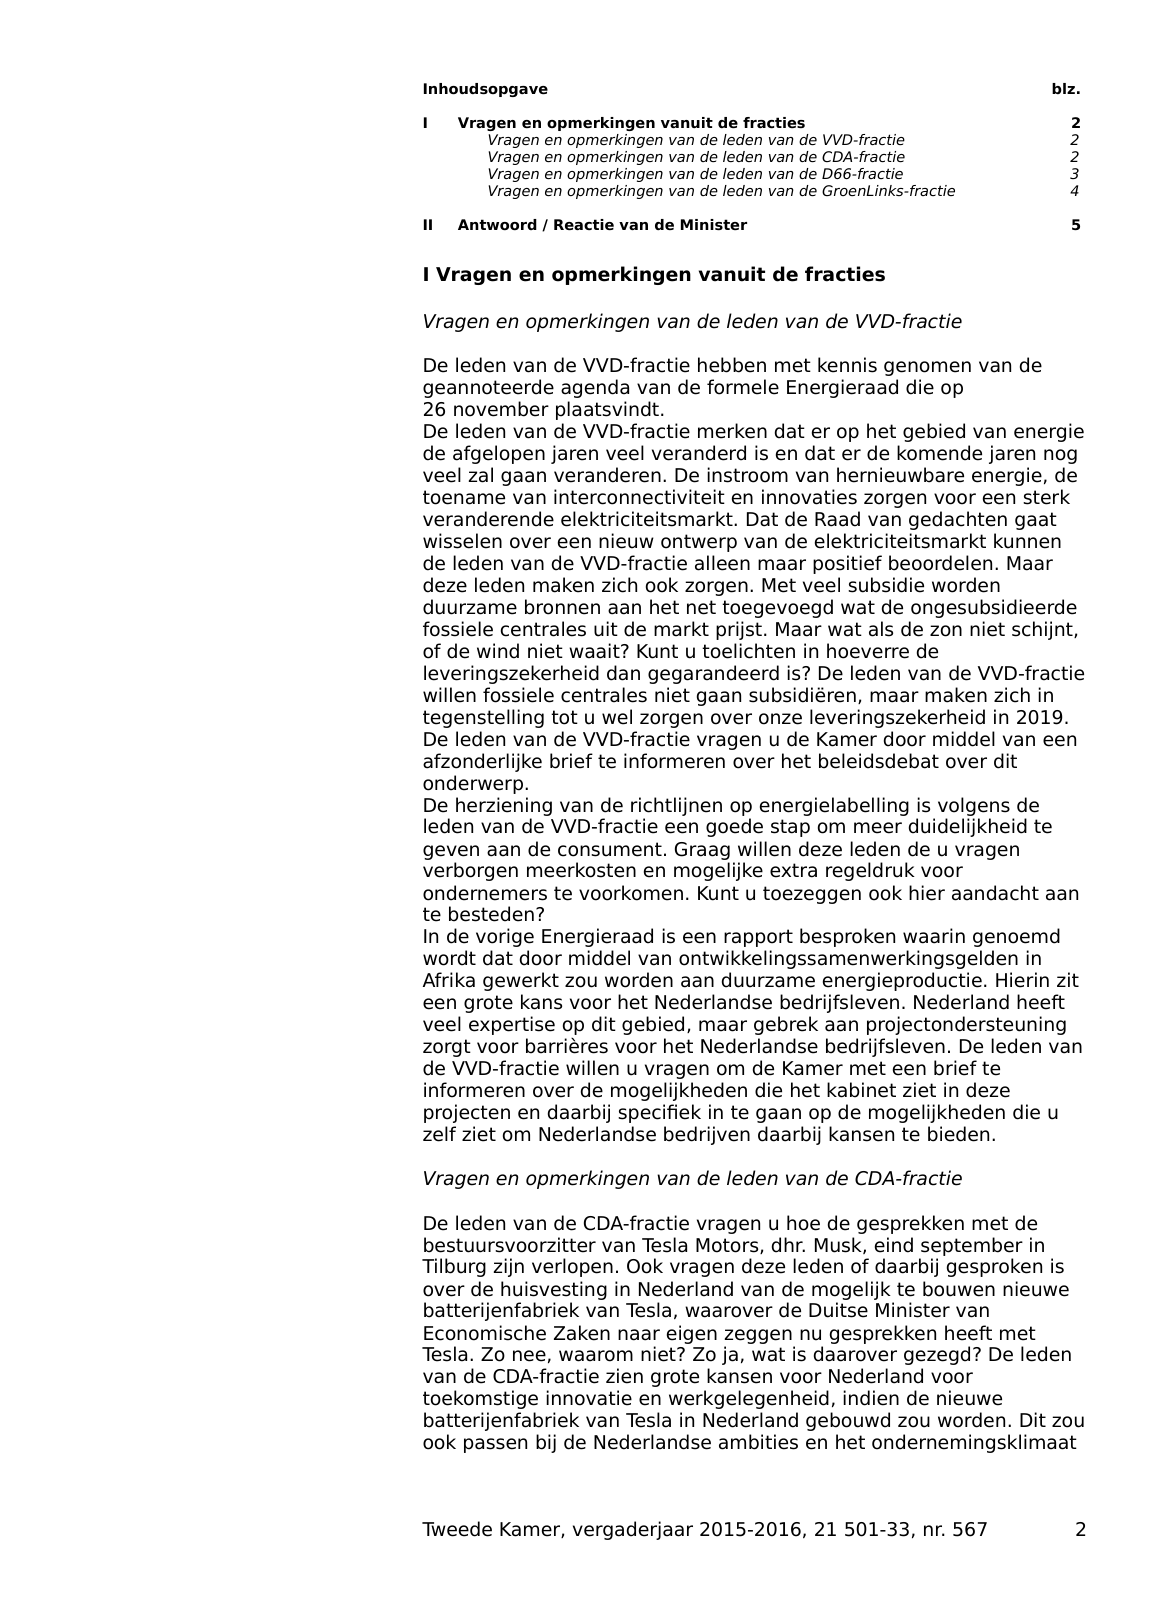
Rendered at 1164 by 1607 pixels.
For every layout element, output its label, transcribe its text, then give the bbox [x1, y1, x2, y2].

table_cell [452, 200, 481, 217]
text In de vorige Energieraad is een rapport besproken waarin genoemd wordt dat door middel van ontwikkelingssamenwerkingsgelden in Afrika gewerkt zou worden aan duurzame energieproductie. Hierin zit een grote kans voor het Nederlandse bedrijfsleven. Nederland heeft veel expertise op dit gebied, maar gebrek aan projectondersteuning zorgt voor barrières voor het Nederlandse bedrijfsleven. De leden van de VVD-fractie willen u vragen om de Kamer met een brief te informeren over de mogelijkheden die het kabinet ziet in deze projecten en daarbij specifiek in te gaan op de mogelijkheden die u zelf ziet om Nederlandse bedrijven daarbij kansen te bieden. [422, 926, 1087, 1146]
table_cell 3 [1028, 166, 1087, 183]
table_cell [422, 98, 452, 115]
table_cell [452, 132, 481, 149]
table_cell I [422, 115, 452, 132]
subtitle I Vragen en opmerkingen vanuit de fracties [422, 264, 1087, 286]
table_header blz. [1028, 81, 1087, 98]
table_cell II [422, 217, 452, 234]
subtitle Vragen en opmerkingen van de leden van de CDA-fractie [422, 1168, 1087, 1190]
table_cell Vragen en opmerkingen van de leden van de D66-fractie [481, 166, 1027, 183]
table_cell Antwoord / Reactie van de Minister [452, 217, 1027, 234]
table_cell 5 [1028, 217, 1087, 234]
table_header Inhoudsopgave [422, 81, 1027, 98]
table_cell [422, 200, 452, 217]
table_cell Vragen en opmerkingen vanuit de fracties [452, 115, 1027, 132]
table_cell Vragen en opmerkingen van de leden van de CDA-fractie [481, 149, 1027, 166]
table_cell Vragen en opmerkingen van de leden van de GroenLinks-fractie [481, 183, 1027, 200]
text De leden van de CDA-fractie vragen u hoe de gesprekken met de bestuursvoorzitter van Tesla Motors, dhr. Musk, eind september in Tilburg zijn verlopen. Ook vragen deze leden of daarbij gesproken is over de huisvesting in Nederland van de mogelijk te bouwen nieuwe batterijenfabriek van Tesla, waarover de Duitse Minister van Economische Zaken naar eigen zeggen nu gesprekken heeft met Tesla. Zo nee, waarom niet? Zo ja, wat is daarover gezegd? De leden van de CDA-fractie zien grote kansen voor Nederland voor toekomstige innovatie en werkgelegenheid, indien de nieuwe batterijenfabriek van Tesla in Nederland gebouwd zou worden. Dit zou ook passen bij de Nederlandse ambities en het ondernemingsklimaat [422, 1212, 1087, 1454]
text De leden van de VVD-fractie hebben met kennis genomen van de geannoteerde agenda van de formele Energieraad die op 26 november plaatsvindt. [422, 355, 1087, 421]
table_cell [452, 98, 481, 115]
subtitle Vragen en opmerkingen van de leden van de VVD-fractie [422, 311, 1087, 333]
table_cell [452, 166, 481, 183]
table_cell [422, 149, 452, 166]
table_cell 2 [1028, 115, 1087, 132]
table_cell [452, 183, 481, 200]
table_cell 4 [1028, 183, 1087, 200]
table_cell [1028, 200, 1087, 217]
table_cell [422, 166, 452, 183]
table_cell Vragen en opmerkingen van de leden van de VVD-fractie [481, 132, 1027, 149]
table_cell [481, 98, 1027, 115]
table_cell 2 [1028, 149, 1087, 166]
table_cell [481, 200, 1027, 217]
table_cell [422, 132, 452, 149]
text De herziening van de richtlijnen op energielabelling is volgens de leden van de VVD-fractie een goede stap om meer duidelijkheid te geven aan de consument. Graag willen deze leden de u vragen verborgen meerkosten en mogelijke extra regeldruk voor ondernemers te voorkomen. Kunt u toezeggen ook hier aandacht aan te besteden? [422, 794, 1087, 926]
table_cell 2 [1028, 132, 1087, 149]
table_cell [422, 183, 452, 200]
text De leden van de VVD-fractie merken dat er op het gebied van energie de afgelopen jaren veel veranderd is en dat er de komende jaren nog veel zal gaan veranderen. De instroom van hernieuwbare energie, de toename van interconnectiviteit en innovaties zorgen voor een sterk veranderende elektriciteitsmarkt. Dat de Raad van gedachten gaat wisselen over een nieuw ontwerp van de elektriciteitsmarkt kunnen de leden van de VVD-fractie alleen maar positief beoordelen. Maar deze leden maken zich ook zorgen. Met veel subsidie worden duurzame bronnen aan het net toegevoegd wat de ongesubsidieerde fossiele centrales uit de markt prijst. Maar wat als de zon niet schijnt, of de wind niet waait? Kunt u toelichten in hoeverre de leveringszekerheid dan gegarandeerd is? De leden van de VVD-fractie willen fossiele centrales niet gaan subsidiëren, maar maken zich in tegenstelling tot u wel zorgen over onze leveringszekerheid in 2019. De leden van de VVD-fractie vragen u de Kamer door middel van een afzonderlijke brief te informeren over het beleidsdebat over dit onderwerp. [422, 421, 1087, 794]
table_cell [1028, 98, 1087, 115]
table_cell [452, 149, 481, 166]
